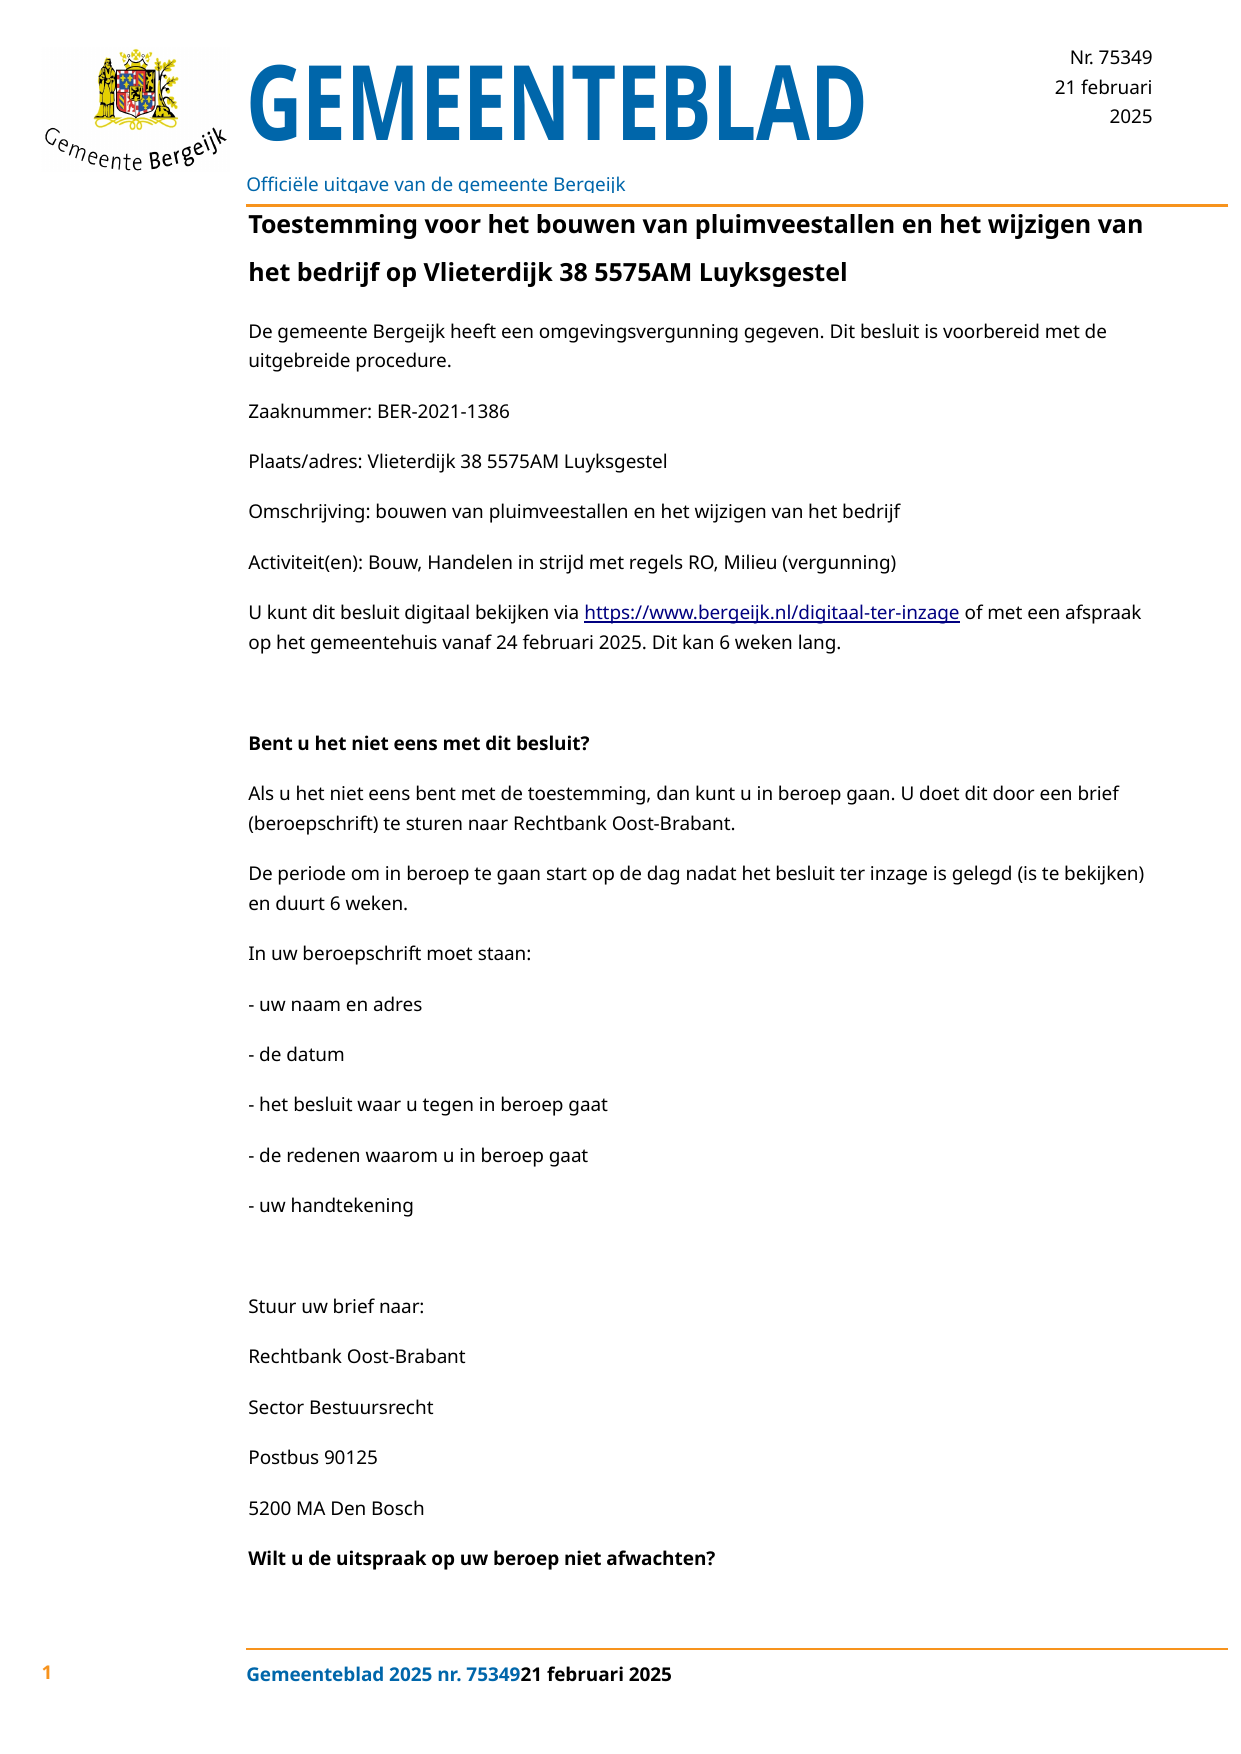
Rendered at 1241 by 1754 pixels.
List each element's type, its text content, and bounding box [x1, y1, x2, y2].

text Sector Bestuursrecht [248, 1394, 1152, 1420]
text Rechtbank Oost-Brabant [248, 1344, 1152, 1369]
text - de datum [248, 1041, 1152, 1067]
text In uw beroepschrift moet staan: [248, 940, 1152, 966]
text - de redenen waarom u in beroep gaat [248, 1142, 1152, 1168]
text De gemeente Bergeijk heeft een omgevingsvergunning gegeven. Dit besluit is voorbereid met de uitgebreide procedure. [248, 318, 1152, 373]
text Zaaknummer: BER-2021-1386 [248, 398, 1152, 424]
text Wilt u de uitspraak op uw beroep niet afwachten? [248, 1545, 1152, 1571]
text De periode om in beroep te gaan start op de dag nadat het besluit ter inzage is gelegd (is te bekijken) en duurt 6 weken. [248, 860, 1152, 916]
text - het besluit waar u tegen in beroep gaat [248, 1092, 1152, 1117]
text - uw naam en adres [248, 991, 1152, 1017]
text U kunt dit besluit digitaal bekijken via https://www.bergeijk.nl/digitaal-ter-inzage of met een afspraak op het gemeentehuis vanaf 24 februari 2025. Dit kan 6 weken lang. [248, 599, 1152, 655]
text Postbus 90125 [248, 1444, 1152, 1470]
text Bent u het niet eens met dit besluit? [248, 730, 1152, 756]
text Stuur uw brief naar: [248, 1293, 1152, 1319]
text Activiteit(en): Bouw, Handelen in strijd met regels RO, Milieu (vergunning) [248, 549, 1152, 575]
text Als u het niet eens bent met de toestemming, dan kunt u in beroep gaan. U doet dit door een brief (beroepschrift) te sturen naar Rechtbank Oost-Brabant. [248, 780, 1152, 836]
text 5200 MA Den Bosch [248, 1495, 1152, 1521]
text Plaats/adres: Vlieterdijk 38 5575AM Luyksgestel [248, 448, 1152, 474]
text - uw handtekening [248, 1192, 1152, 1218]
picture [41, 47, 231, 172]
text Toestemming voor het bouwen van pluimveestallen en het wijzigen van het bedrijf op Vlieterdijk 38 5575AM Luyksgestel [248, 207, 1152, 288]
text Omschrijving: bouwen van pluimveestallen en het wijzigen van het bedrijf [248, 499, 1152, 524]
